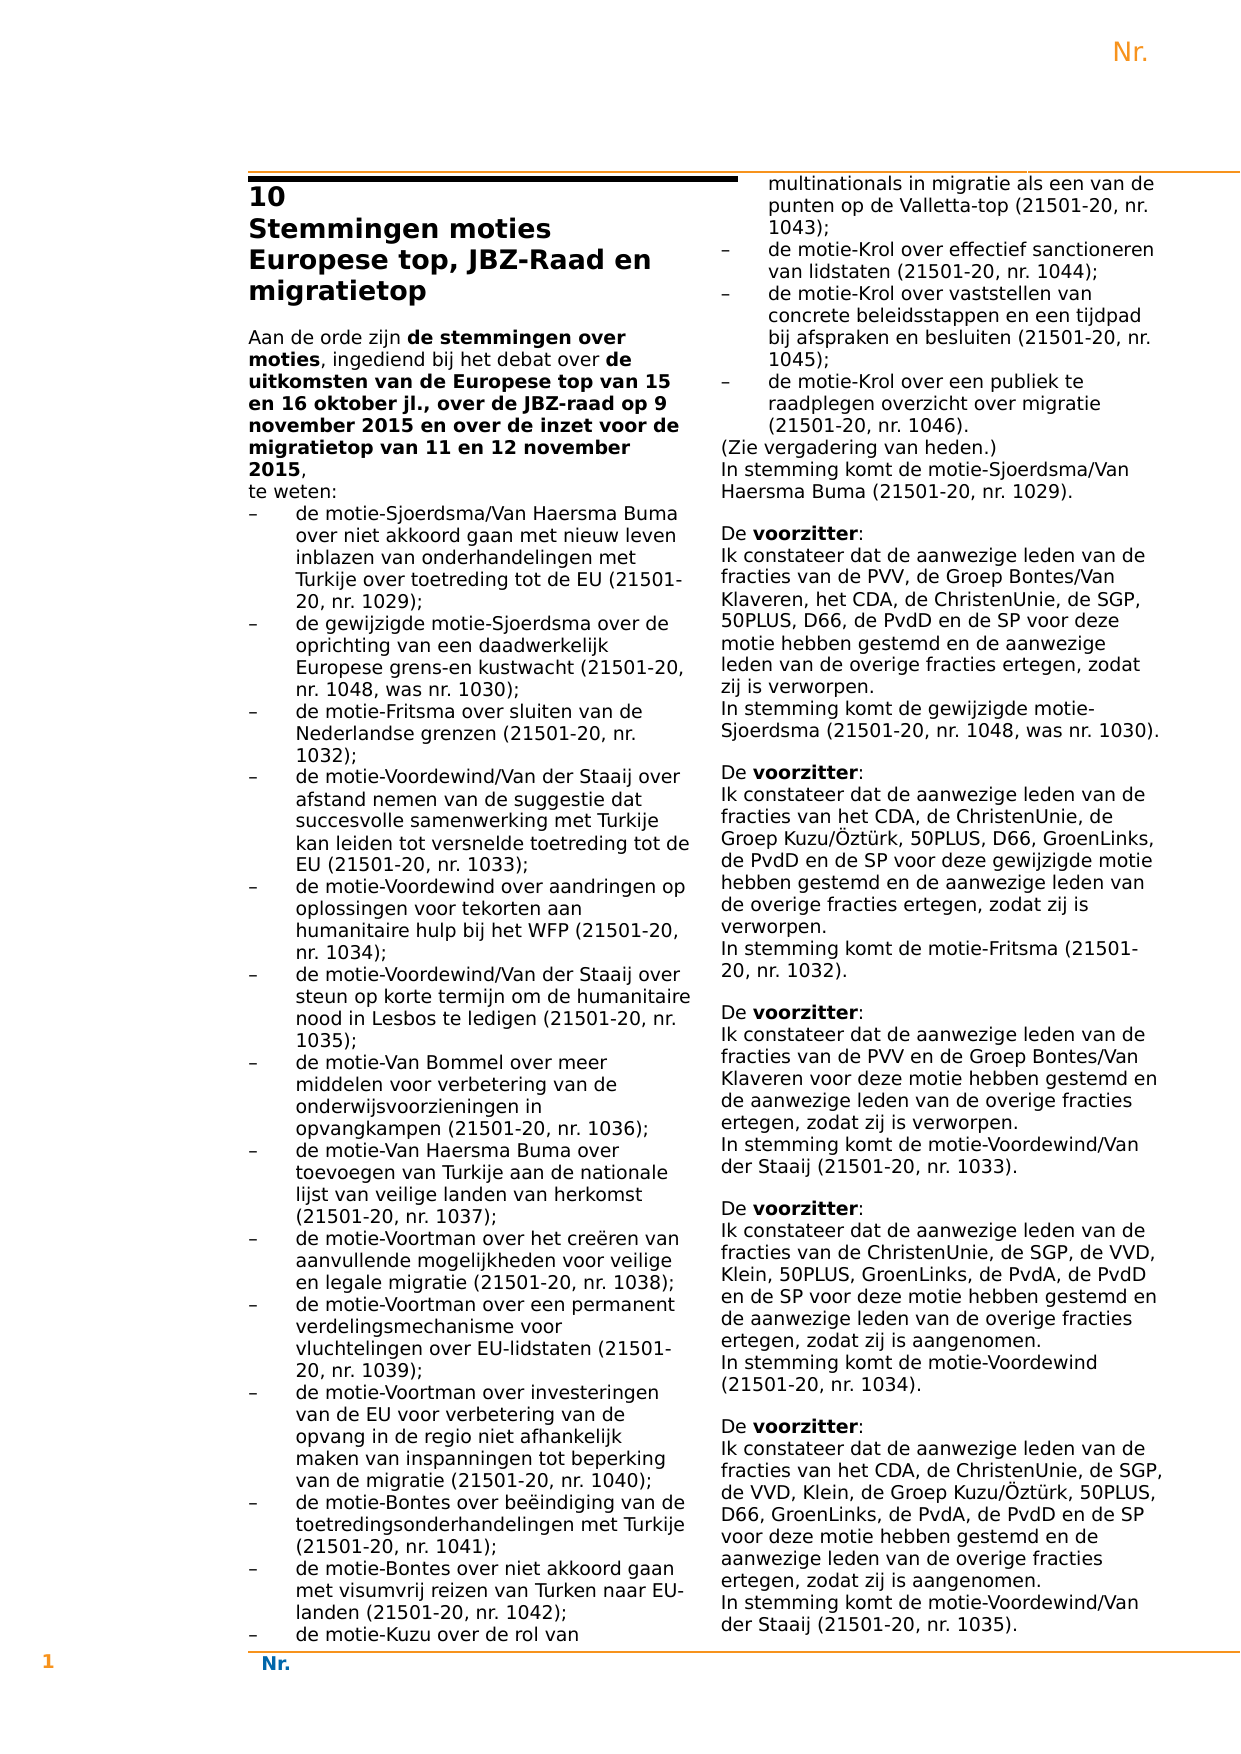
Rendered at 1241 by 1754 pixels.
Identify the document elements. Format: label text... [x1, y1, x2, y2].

list de motie-Voortman over een permanent verdelingsmechanisme voor vluchtelingen over EU-lidstaten (21501-20, nr. 1039); [248, 1294, 691, 1382]
text In stemming komt de motie-Voordewind/Van der Staaij (21501-20, nr. 1033). [721, 1134, 1163, 1178]
list de motie-Voortman over het creëren van aanvullende mogelijkheden voor veilige en legale migratie (21501-20, nr. 1038); [248, 1228, 691, 1294]
list de motie-Van Haersma Buma over toevoegen van Turkije aan de nationale lijst van veilige landen van herkomst (21501-20, nr. 1037); [248, 1140, 691, 1228]
text (Zie vergadering van heden.) [721, 437, 1163, 458]
text De voorzitter: [721, 522, 1163, 544]
list de motie-Bontes over beëindiging van de toetredingsonderhandelingen met Turkije (21501-20, nr. 1041); [248, 1492, 691, 1558]
text Ik constateer dat de aanwezige leden van de fracties van de ChristenUnie, de SGP, de VVD, Klein, 50PLUS, GroenLinks, de PvdA, de PvdD en de SP voor deze motie hebben gestemd en de aanwezige leden van de overige fracties ertegen, zodat zij is aangenomen. [721, 1220, 1163, 1352]
list de motie-Bontes over niet akkoord gaan met visumvrij reizen van Turken naar EU-landen (21501-20, nr. 1042); [248, 1558, 691, 1624]
list de motie-Sjoerdsma/Van Haersma Buma over niet akkoord gaan met nieuw leven inblazen van onderhandelingen met Turkije over toetreding tot de EU (21501-20, nr. 1029); [248, 503, 691, 613]
title 10 Stemmingen moties Europese top, JBZ-Raad en migratietop [248, 182, 691, 307]
list multinationals in migratie als een van de punten op de Valletta-top (21501-20, nr. 1043); [721, 173, 1163, 239]
list de motie-Voordewind over aandringen op oplossingen voor tekorten aan humanitaire hulp bij het WFP (21501-20, nr. 1034); [248, 876, 691, 964]
text De voorzitter: [721, 1416, 1163, 1438]
text De voorzitter: [721, 762, 1163, 784]
list de motie-Voordewind/Van der Staaij over afstand nemen van de suggestie dat succesvolle samenwerking met Turkije kan leiden tot versnelde toetreding tot de EU (21501-20, nr. 1033); [248, 766, 691, 876]
text Ik constateer dat de aanwezige leden van de fracties van het CDA, de ChristenUnie, de SGP, de VVD, Klein, de Groep Kuzu/Öztürk, 50PLUS, D66, GroenLinks, de PvdA, de PvdD en de SP voor deze motie hebben gestemd en de aanwezige leden van de overige fracties ertegen, zodat zij is aangenomen. [721, 1438, 1163, 1592]
text Ik constateer dat de aanwezige leden van de fracties van de PVV en de Groep Bontes/Van Klaveren voor deze motie hebben gestemd en de aanwezige leden van de overige fracties ertegen, zodat zij is verworpen. [721, 1024, 1163, 1134]
list de motie-Kuzu over de rol van [248, 1624, 691, 1646]
list de motie-Voortman over investeringen van de EU voor verbetering van de opvang in de regio niet afhankelijk maken van inspanningen tot beperking van de migratie (21501-20, nr. 1040); [248, 1382, 691, 1492]
text In stemming komt de gewijzigde motie-Sjoerdsma (21501-20, nr. 1048, was nr. 1030). [721, 698, 1163, 742]
list de motie-Van Bommel over meer middelen voor verbetering van de onderwijsvoorzieningen in opvangkampen (21501-20, nr. 1036); [248, 1052, 691, 1140]
list de gewijzigde motie-Sjoerdsma over de oprichting van een daadwerkelijk Europese grens-en kustwacht (21501-20, nr. 1048, was nr. 1030); [248, 613, 691, 701]
list de motie-Krol over een publiek te raadplegen overzicht over migratie (21501-20, nr. 1046). [721, 371, 1163, 437]
text te weten: [248, 481, 691, 503]
text In stemming komt de motie-Sjoerdsma/Van Haersma Buma (21501-20, nr. 1029). [721, 458, 1163, 502]
list de motie-Krol over effectief sanctioneren van lidstaten (21501-20, nr. 1044); [721, 239, 1163, 283]
text Ik constateer dat de aanwezige leden van de fracties van het CDA, de ChristenUnie, de Groep Kuzu/Öztürk, 50PLUS, D66, GroenLinks, de PvdD en de SP voor deze gewijzigde motie hebben gestemd en de aanwezige leden van de overige fracties ertegen, zodat zij is verworpen. [721, 784, 1163, 938]
text In stemming komt de motie-Fritsma (21501-20, nr. 1032). [721, 938, 1163, 982]
list de motie-Voordewind/Van der Staaij over steun op korte termijn om de humanitaire nood in Lesbos te ledigen (21501-20, nr. 1035); [248, 964, 691, 1052]
text Ik constateer dat de aanwezige leden van de fracties van de PVV, de Groep Bontes/Van Klaveren, het CDA, de ChristenUnie, de SGP, 50PLUS, D66, de PvdD en de SP voor deze motie hebben gestemd en de aanwezige leden van de overige fracties ertegen, zodat zij is verworpen. [721, 544, 1163, 698]
text De voorzitter: [721, 1002, 1163, 1024]
list de motie-Fritsma over sluiten van de Nederlandse grenzen (21501-20, nr. 1032); [248, 701, 691, 766]
text De voorzitter: [721, 1198, 1163, 1220]
list de motie-Krol over vaststellen van concrete beleidsstappen en een tijdpad bij afspraken en besluiten (21501-20, nr. 1045); [721, 283, 1163, 371]
text Aan de orde zijn de stemmingen over moties, ingediend bij het debat over de uitkomsten van de Europese top van 15 en 16 oktober jl., over de JBZ-raad op 9 november 2015 en over de inzet voor de migratietop van 11 en 12 november 2015, [248, 327, 691, 481]
text In stemming komt de motie-Voordewind/Van der Staaij (21501-20, nr. 1035). [721, 1592, 1163, 1636]
text In stemming komt de motie-Voordewind (21501-20, nr. 1034). [721, 1352, 1163, 1396]
